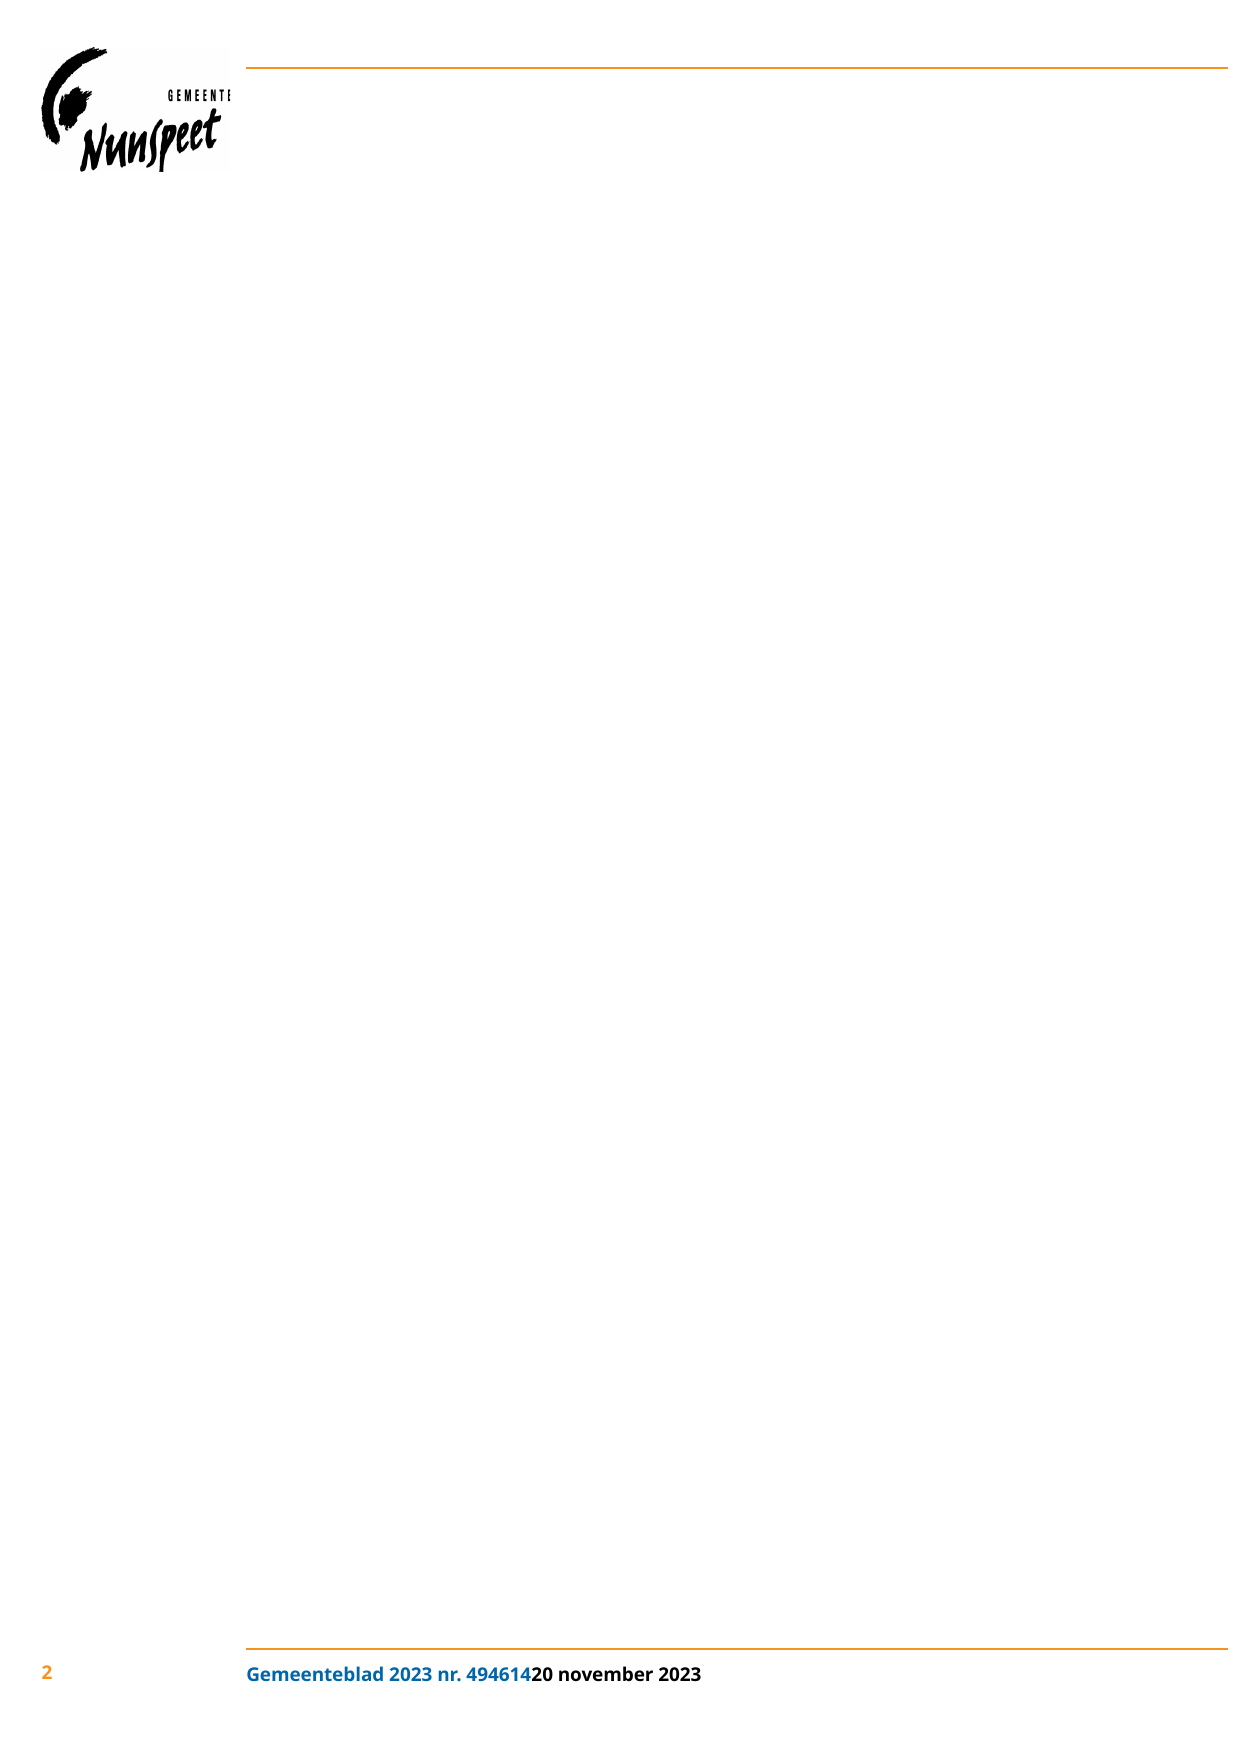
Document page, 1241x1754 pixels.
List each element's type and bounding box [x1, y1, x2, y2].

picture [41, 47, 231, 172]
